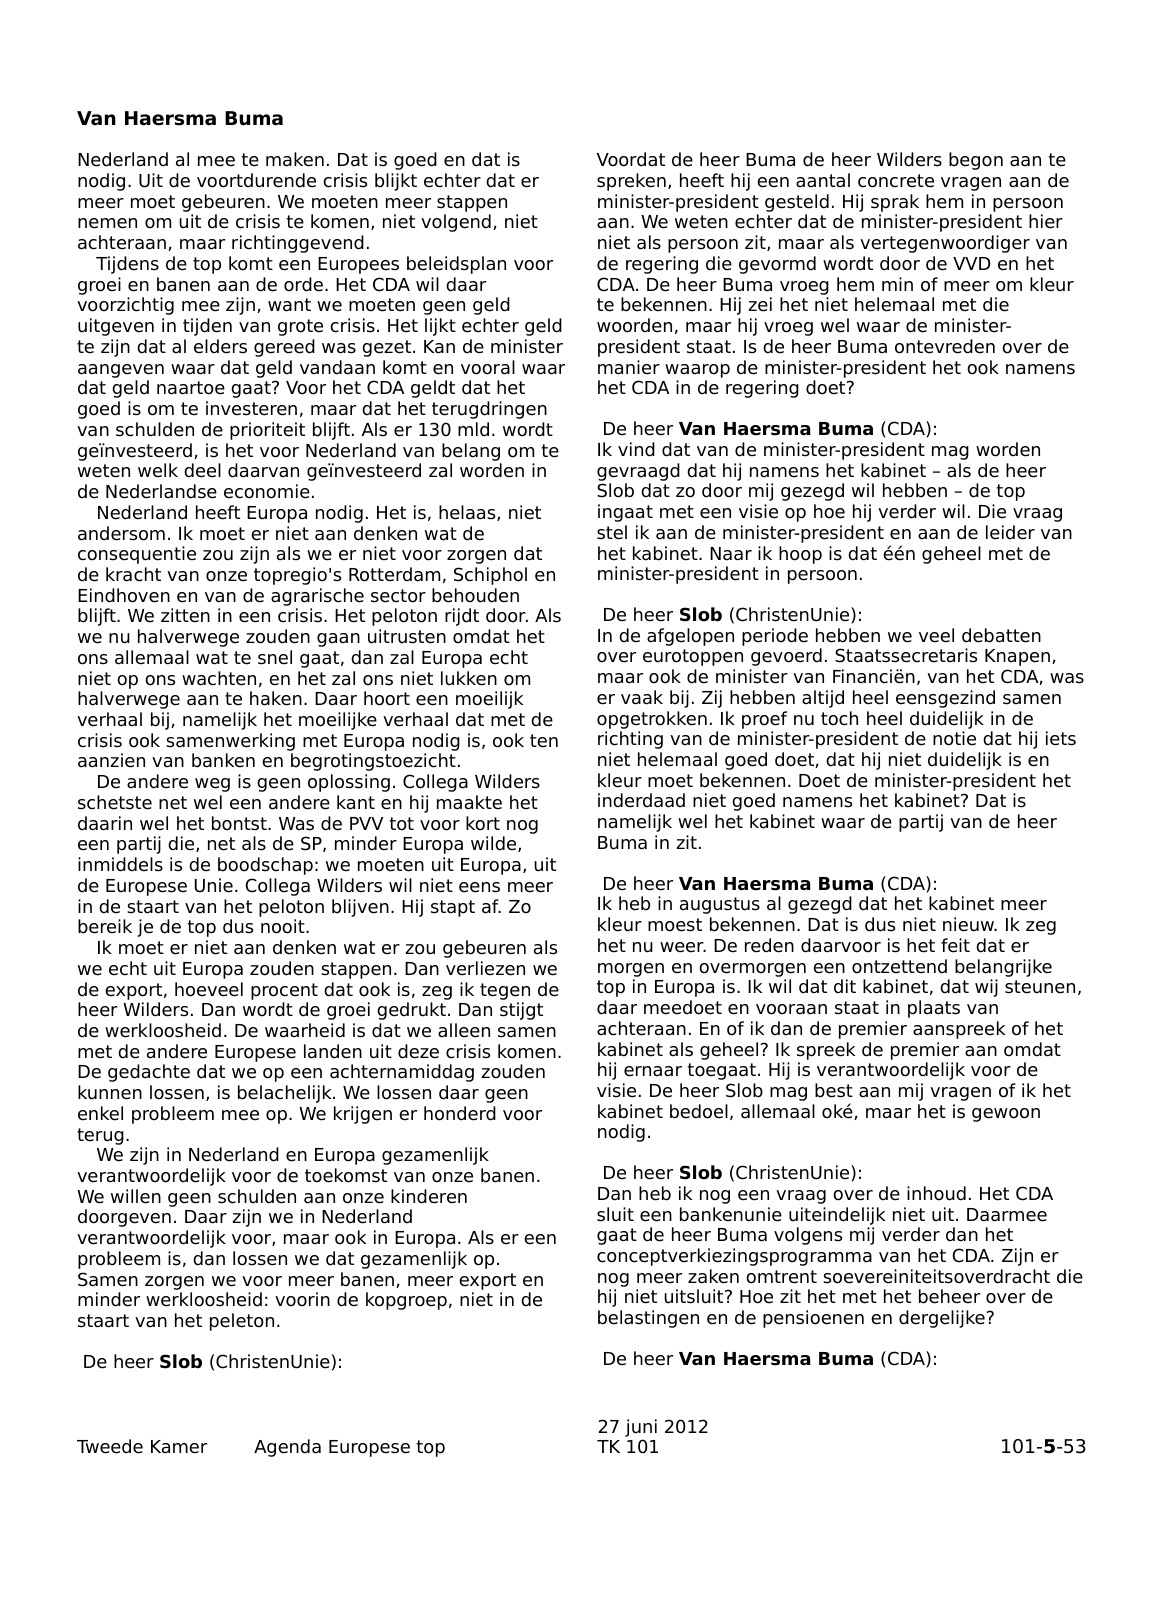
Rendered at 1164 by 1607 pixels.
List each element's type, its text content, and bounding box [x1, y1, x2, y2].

text Nederland heeft Europa nodig. Het is, helaas, niet andersom. Ik moet er niet aan denken wat de consequentie zou zijn als we er niet voor zorgen dat de kracht van onze topregio's Rotterdam, Schiphol en Eindhoven en van de agrarische sector behouden blijft. We zitten in een crisis. Het peloton rijdt door. Als we nu halverwege zouden gaan uitrusten omdat het ons allemaal wat te snel gaat, dan zal Europa echt niet op ons wachten, en het zal ons niet lukken om halverwege aan te haken. Daar hoort een moeilijk verhaal bij, namelijk het moeilijke verhaal dat met de crisis ook samenwerking met Europa nodig is, ook ten aanzien van banken en begrotingstoezicht. [77, 503, 567, 772]
text Voordat de heer Buma de heer Wilders begon aan te spreken, heeft hij een aantal concrete vragen aan de minister-president gesteld. Hij sprak hem in persoon aan. We weten echter dat de minister-president hier niet als persoon zit, maar als vertegenwoordiger van de regering die gevormd wordt door de VVD en het CDA. De heer Buma vroeg hem min of meer om kleur te bekennen. Hij zei het niet helemaal met die woorden, maar hij vroeg wel waar de minister-president staat. Is de heer Buma ontevreden over de manier waarop de minister-president het ook namens het CDA in de regering doet? [596, 150, 1087, 399]
text De andere weg is geen oplossing. Collega Wilders schetste net wel een andere kant en hij maakte het daarin wel het bontst. Was de PVV tot voor kort nog een partij die, net als de SP, minder Europa wilde, inmiddels is de boodschap: we moeten uit Europa, uit de Europese Unie. Collega Wilders wil niet eens meer in de staart van het peloton blijven. Hij stapt af. Zo bereik je de top dus nooit. [77, 772, 567, 938]
text In de afgelopen periode hebben we veel debatten over eurotoppen gevoerd. Staatssecretaris Knapen, maar ook de minister van Financiën, van het CDA, was er vaak bij. Zij hebben altijd heel eensgezind samen opgetrokken. Ik proef nu toch heel duidelijk in de richting van de minister-president de notie dat hij iets niet helemaal goed doet, dat hij niet duidelijk is en kleur moet bekennen. Doet de minister-president het inderdaad niet goed namens het kabinet? Dat is namelijk wel het kabinet waar de partij van de heer Buma in zit. [596, 626, 1087, 853]
text De heer Slob (ChristenUnie): [596, 605, 1087, 626]
text Ik vind dat van de minister-president mag worden gevraagd dat hij namens het kabinet – als de heer Slob dat zo door mij gezegd wil hebben – de top ingaat met een visie op hoe hij verder wil. Die vraag stel ik aan de minister-president en aan de leider van het kabinet. Naar ik hoop is dat één geheel met de minister-president in persoon. [596, 440, 1087, 585]
text Dan heb ik nog een vraag over de inhoud. Het CDA sluit een bankenunie uiteindelijk niet uit. Daarmee gaat de heer Buma volgens mij verder dan het conceptverkiezingsprogramma van het CDA. Zijn er nog meer zaken omtrent soevereiniteitsoverdracht die hij niet uitsluit? Hoe zit het met het beheer over de belastingen en de pensioenen en dergelijke? [596, 1184, 1087, 1329]
text Nederland al mee te maken. Dat is goed en dat is nodig. Uit de voortdurende crisis blijkt echter dat er meer moet gebeuren. We moeten meer stappen nemen om uit de crisis te komen, niet volgend, niet achteraan, maar richtinggevend. [77, 150, 567, 254]
text De heer Van Haersma Buma (CDA): [596, 419, 1087, 440]
text Ik heb in augustus al gezegd dat het kabinet meer kleur moest bekennen. Dat is dus niet nieuw. Ik zeg het nu weer. De reden daarvoor is het feit dat er morgen en overmorgen een ontzettend belangrijke top in Europa is. Ik wil dat dit kabinet, dat wij steunen, daar meedoet en vooraan staat in plaats van achteraan. En of ik dan de premier aanspreek of het kabinet als geheel? Ik spreek de premier aan omdat hij ernaar toegaat. Hij is verantwoordelijk voor de visie. De heer Slob mag best aan mij vragen of ik het kabinet bedoel, allemaal oké, maar het is gewoon nodig. [596, 894, 1087, 1143]
text De heer Slob (ChristenUnie): [596, 1163, 1087, 1184]
text De heer Van Haersma Buma (CDA): [596, 1349, 1087, 1369]
text De heer Slob (ChristenUnie): [77, 1352, 567, 1372]
text We zijn in Nederland en Europa gezamenlijk verantwoordelijk voor de toekomst van onze banen. We willen geen schulden aan onze kinderen doorgeven. Daar zijn we in Nederland verantwoordelijk voor, maar ook in Europa. Als er een probleem is, dan lossen we dat gezamenlijk op. Samen zorgen we voor meer banen, meer export en minder werkloosheid: voorin de kopgroep, niet in de staart van het peleton. [77, 1145, 567, 1332]
text De heer Van Haersma Buma (CDA): [596, 873, 1087, 894]
text Tijdens de top komt een Europees beleidsplan voor groei en banen aan de orde. Het CDA wil daar voorzichtig mee zijn, want we moeten geen geld uitgeven in tijden van grote crisis. Het lijkt echter geld te zijn dat al elders gereed was gezet. Kan de minister aangeven waar dat geld vandaan komt en vooral waar dat geld naartoe gaat? Voor het CDA geldt dat het goed is om te investeren, maar dat het terugdringen van schulden de prioriteit blijft. Als er 130 mld. wordt geïnvesteerd, is het voor Nederland van belang om te weten welk deel daarvan geïnvesteerd zal worden in de Nederlandse economie. [77, 254, 567, 503]
text Ik moet er niet aan denken wat er zou gebeuren als we echt uit Europa zouden stappen. Dan verliezen we de export, hoeveel procent dat ook is, zeg ik tegen de heer Wilders. Dan wordt de groei gedrukt. Dan stijgt de werkloosheid. De waarheid is dat we alleen samen met de andere Europese landen uit deze crisis komen. De gedachte dat we op een achternamiddag zouden kunnen lossen, is belachelijk. We lossen daar geen enkel probleem mee op. We krijgen er honderd voor terug. [77, 938, 567, 1145]
